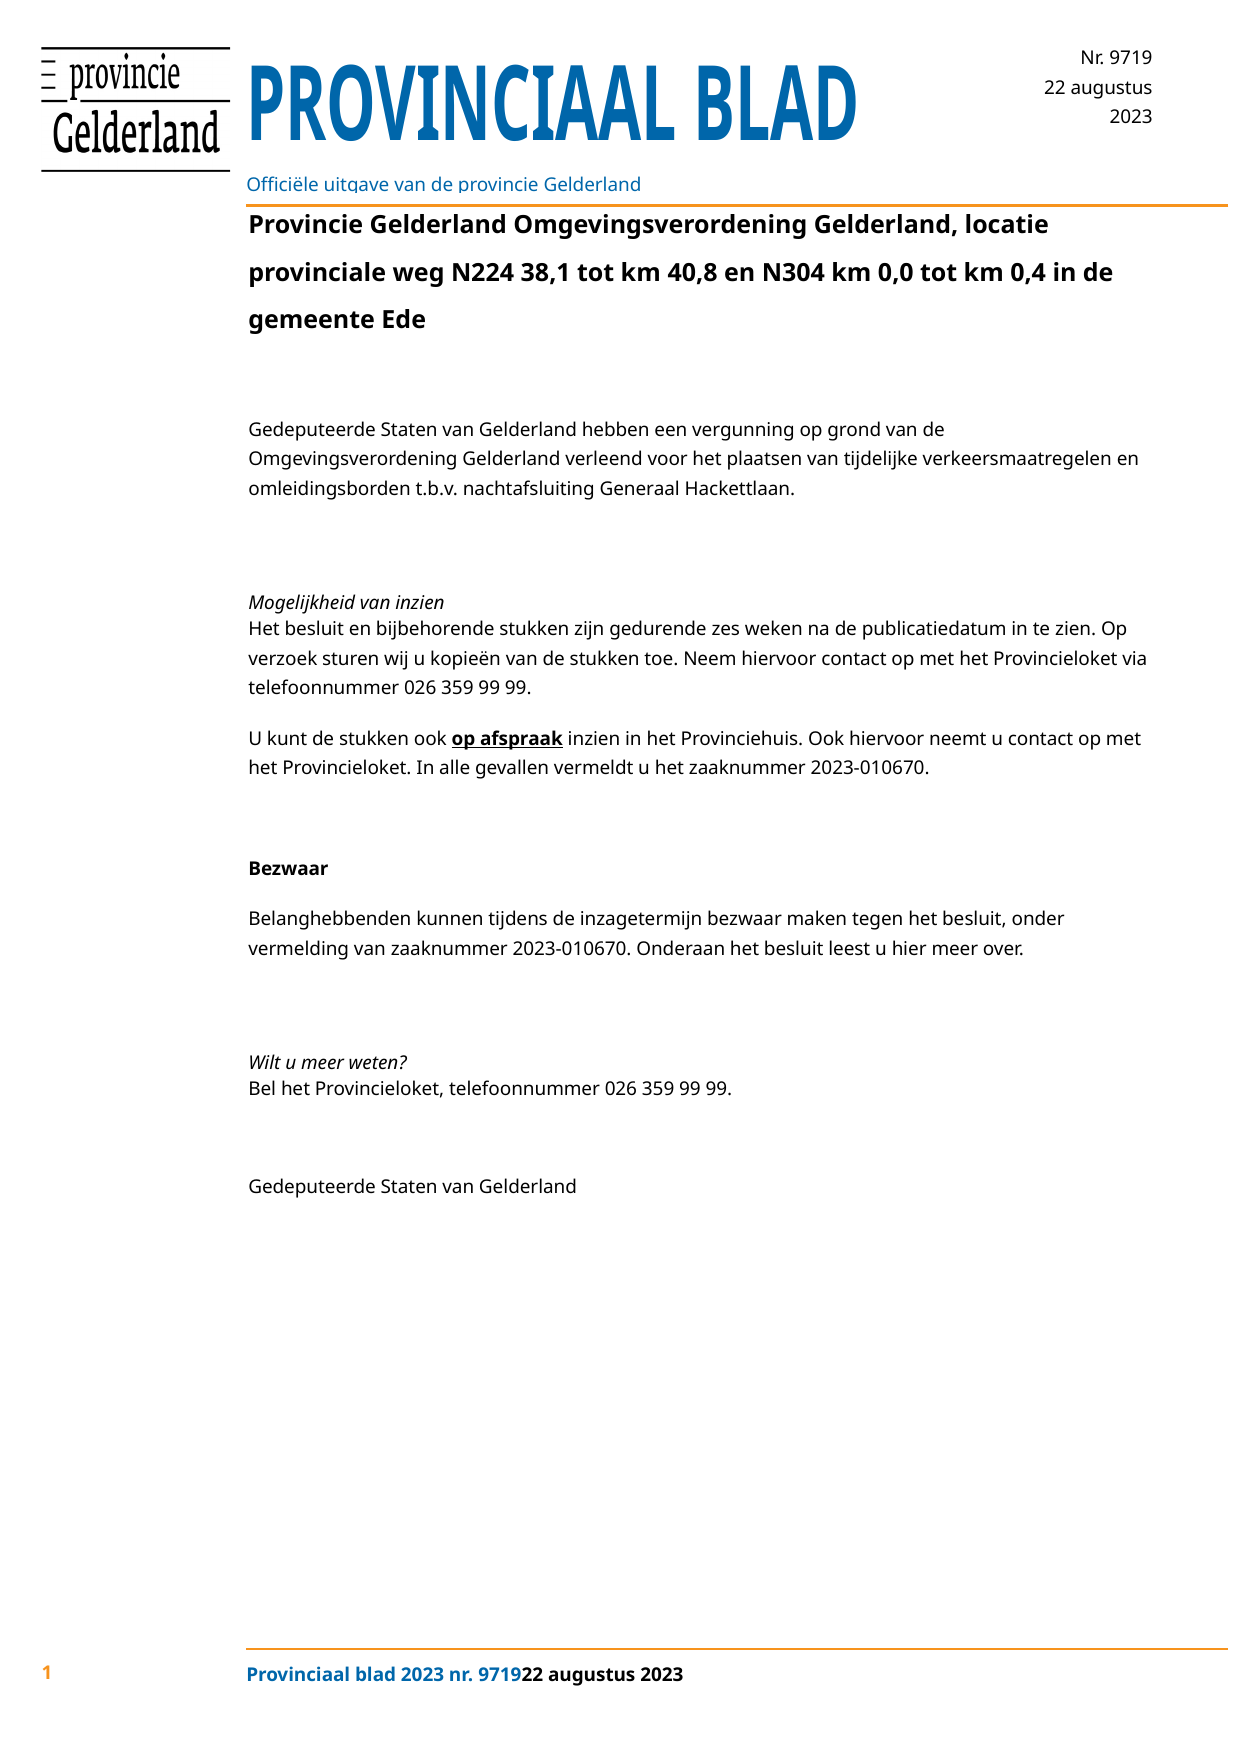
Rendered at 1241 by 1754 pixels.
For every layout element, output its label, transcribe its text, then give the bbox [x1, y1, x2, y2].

text Gedeputeerde Staten van Gelderland [248, 1173, 1152, 1199]
text Bel het Provincieloket, telefoonnummer 026 359 99 99. [248, 1075, 1152, 1101]
text Provincie Gelderland Omgevingsverordening Gelderland, locatie provinciale weg N224 38,1 tot km 40,8 en N304 km 0,0 tot km 0,4 in de gemeente Ede [248, 207, 1152, 336]
picture [41, 47, 231, 172]
text Belanghebbenden kunnen tijdens de inzagetermijn bezwaar maken tegen het besluit, onder vermelding van zaaknummer 2023-010670. Onderaan het besluit leest u hier meer over. [248, 906, 1152, 961]
text Mogelijkheid van inzien [248, 589, 1152, 615]
text Gedeputeerde Staten van Gelderland hebben een vergunning op grond van de Omgevingsverordening Gelderland verleend voor het plaatsen van tijdelijke verkeersmaatregelen en omleidingsborden t.b.v. nachtafsluiting Generaal Hackettlaan. [248, 416, 1152, 501]
text U kunt de stukken ook op afspraak inzien in het Provinciehuis. Ook hiervoor neemt u contact op met het Provincieloket. In alle gevallen vermeldt u het zaaknummer 2023-010670. [248, 725, 1152, 780]
text Wilt u meer weten? [248, 1049, 1152, 1075]
text Het besluit en bijbehorende stukken zijn gedurende zes weken na de publicatiedatum in te zien. Op verzoek sturen wij u kopieën van de stukken toe. Neem hiervoor contact op met het Provincieloket via telefoonnummer 026 359 99 99. [248, 615, 1152, 700]
text Bezwaar [248, 855, 1152, 881]
